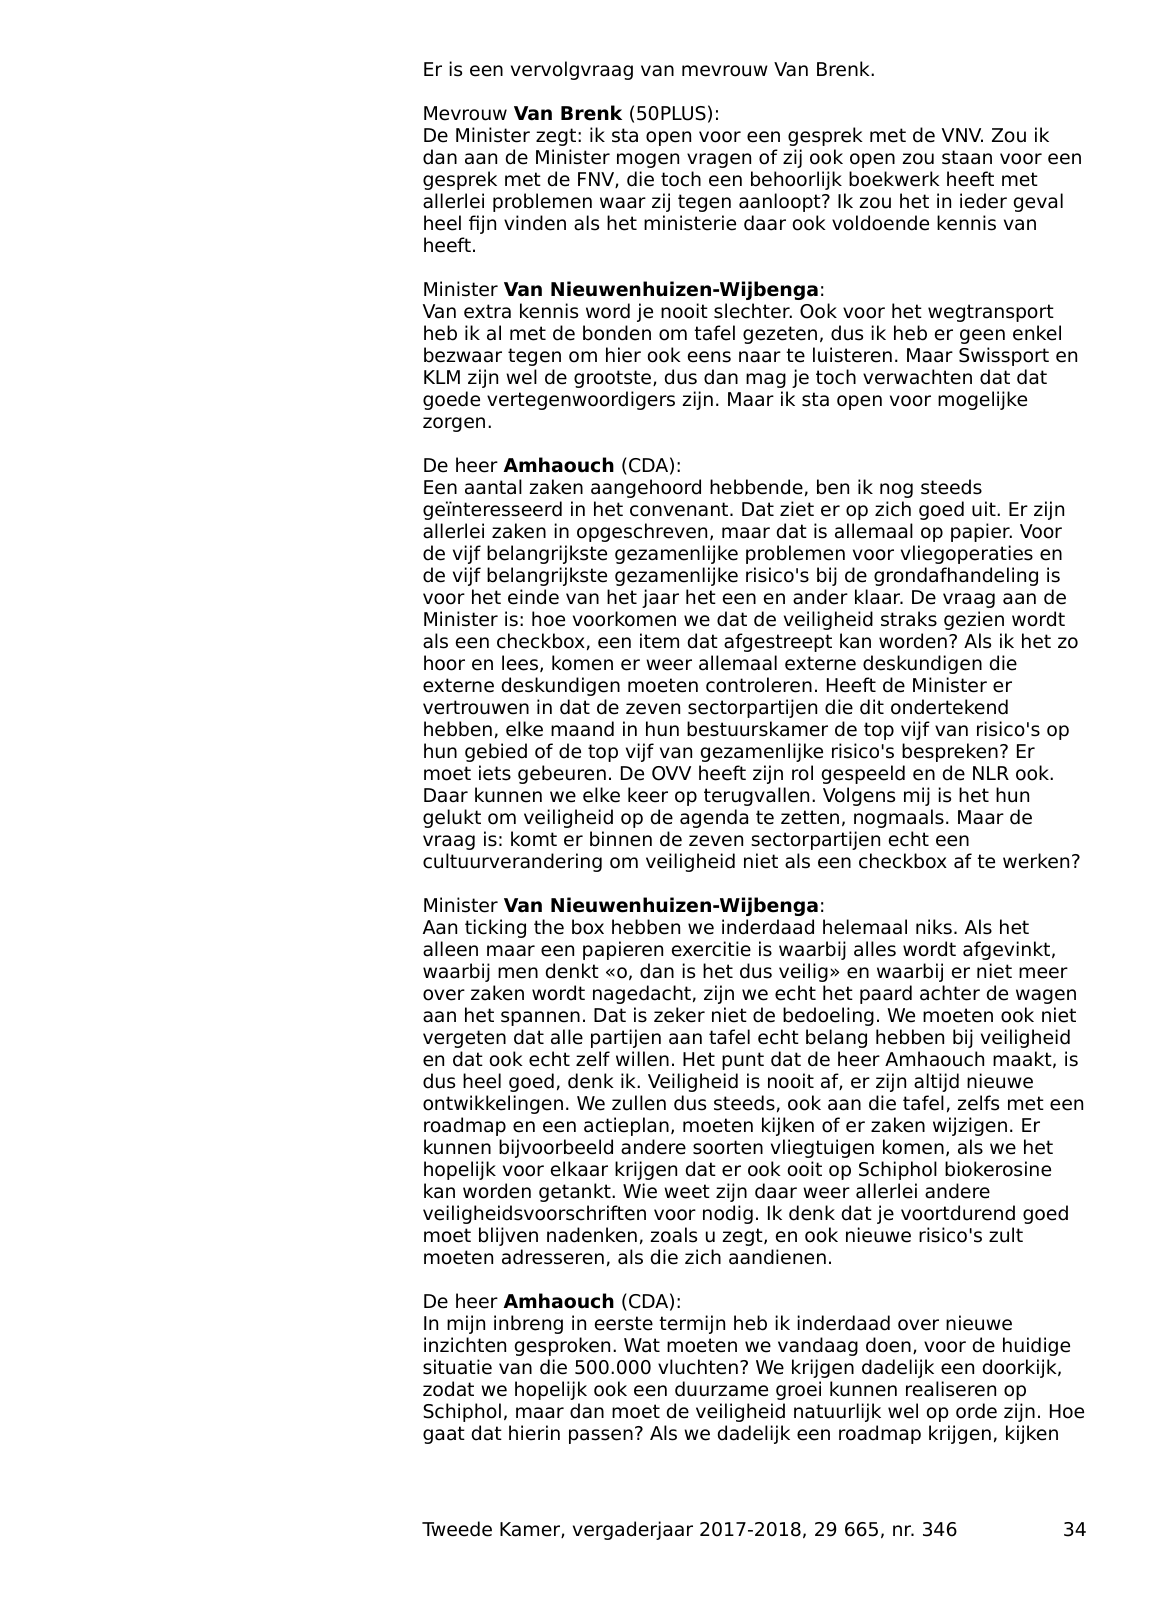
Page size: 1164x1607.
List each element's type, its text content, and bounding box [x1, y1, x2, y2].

text Minister Van Nieuwenhuizen-Wijbenga: [422, 895, 1087, 917]
text De heer Amhaouch (CDA): [422, 1291, 1087, 1313]
text Van extra kennis word je nooit slechter. Ook voor het wegtransport heb ik al met de bonden om tafel gezeten, dus ik heb er geen enkel bezwaar tegen om hier ook eens naar te luisteren. Maar Swissport en KLM zijn wel de grootste, dus dan mag je toch verwachten dat dat goede vertegenwoordigers zijn. Maar ik sta open voor mogelijke zorgen. [422, 301, 1087, 433]
text In mijn inbreng in eerste termijn heb ik inderdaad over nieuwe inzichten gesproken. Wat moeten we vandaag doen, voor de huidige situatie van die 500.000 vluchten? We krijgen dadelijk een doorkijk, zodat we hopelijk ook een duurzame groei kunnen realiseren op Schiphol, maar dan moet de veiligheid natuurlijk wel op orde zijn. Hoe gaat dat hierin passen? Als we dadelijk een roadmap krijgen, kijken [422, 1313, 1087, 1445]
text Aan ticking the box hebben we inderdaad helemaal niks. Als het alleen maar een papieren exercitie is waarbij alles wordt afgevinkt, waarbij men denkt «o, dan is het dus veilig» en waarbij er niet meer over zaken wordt nagedacht, zijn we echt het paard achter de wagen aan het spannen. Dat is zeker niet de bedoeling. We moeten ook niet vergeten dat alle partijen aan tafel echt belang hebben bij veiligheid en dat ook echt zelf willen. Het punt dat de heer Amhaouch maakt, is dus heel goed, denk ik. Veiligheid is nooit af, er zijn altijd nieuwe ontwikkelingen. We zullen dus steeds, ook aan die tafel, zelfs met een roadmap en een actieplan, moeten kijken of er zaken wijzigen. Er kunnen bijvoorbeeld andere soorten vliegtuigen komen, als we het hopelijk voor elkaar krijgen dat er ook ooit op Schiphol biokerosine kan worden getankt. Wie weet zijn daar weer allerlei andere veiligheidsvoorschriften voor nodig. Ik denk dat je voortdurend goed moet blijven nadenken, zoals u zegt, en ook nieuwe risico's zult moeten adresseren, als die zich aandienen. [422, 917, 1087, 1269]
text Er is een vervolgvraag van mevrouw Van Brenk. [422, 59, 1087, 81]
text Minister Van Nieuwenhuizen-Wijbenga: [422, 279, 1087, 301]
text Een aantal zaken aangehoord hebbende, ben ik nog steeds geïnteresseerd in het convenant. Dat ziet er op zich goed uit. Er zijn allerlei zaken in opgeschreven, maar dat is allemaal op papier. Voor de vijf belangrijkste gezamenlijke problemen voor vliegoperaties en de vijf belangrijkste gezamenlijke risico's bij de grondafhandeling is voor het einde van het jaar het een en ander klaar. De vraag aan de Minister is: hoe voorkomen we dat de veiligheid straks gezien wordt als een checkbox, een item dat afgestreept kan worden? Als ik het zo hoor en lees, komen er weer allemaal externe deskundigen die externe deskundigen moeten controleren. Heeft de Minister er vertrouwen in dat de zeven sectorpartijen die dit ondertekend hebben, elke maand in hun bestuurskamer de top vijf van risico's op hun gebied of de top vijf van gezamenlijke risico's bespreken? Er moet iets gebeuren. De OVV heeft zijn rol gespeeld en de NLR ook. Daar kunnen we elke keer op terugvallen. Volgens mij is het hun gelukt om veiligheid op de agenda te zetten, nogmaals. Maar de vraag is: komt er binnen de zeven sectorpartijen echt een cultuurverandering om veiligheid niet als een checkbox af te werken? [422, 477, 1087, 873]
text De Minister zegt: ik sta open voor een gesprek met de VNV. Zou ik dan aan de Minister mogen vragen of zij ook open zou staan voor een gesprek met de FNV, die toch een behoorlijk boekwerk heeft met allerlei problemen waar zij tegen aanloopt? Ik zou het in ieder geval heel fijn vinden als het ministerie daar ook voldoende kennis van heeft. [422, 125, 1087, 257]
text De heer Amhaouch (CDA): [422, 455, 1087, 477]
text Mevrouw Van Brenk (50PLUS): [422, 103, 1087, 125]
